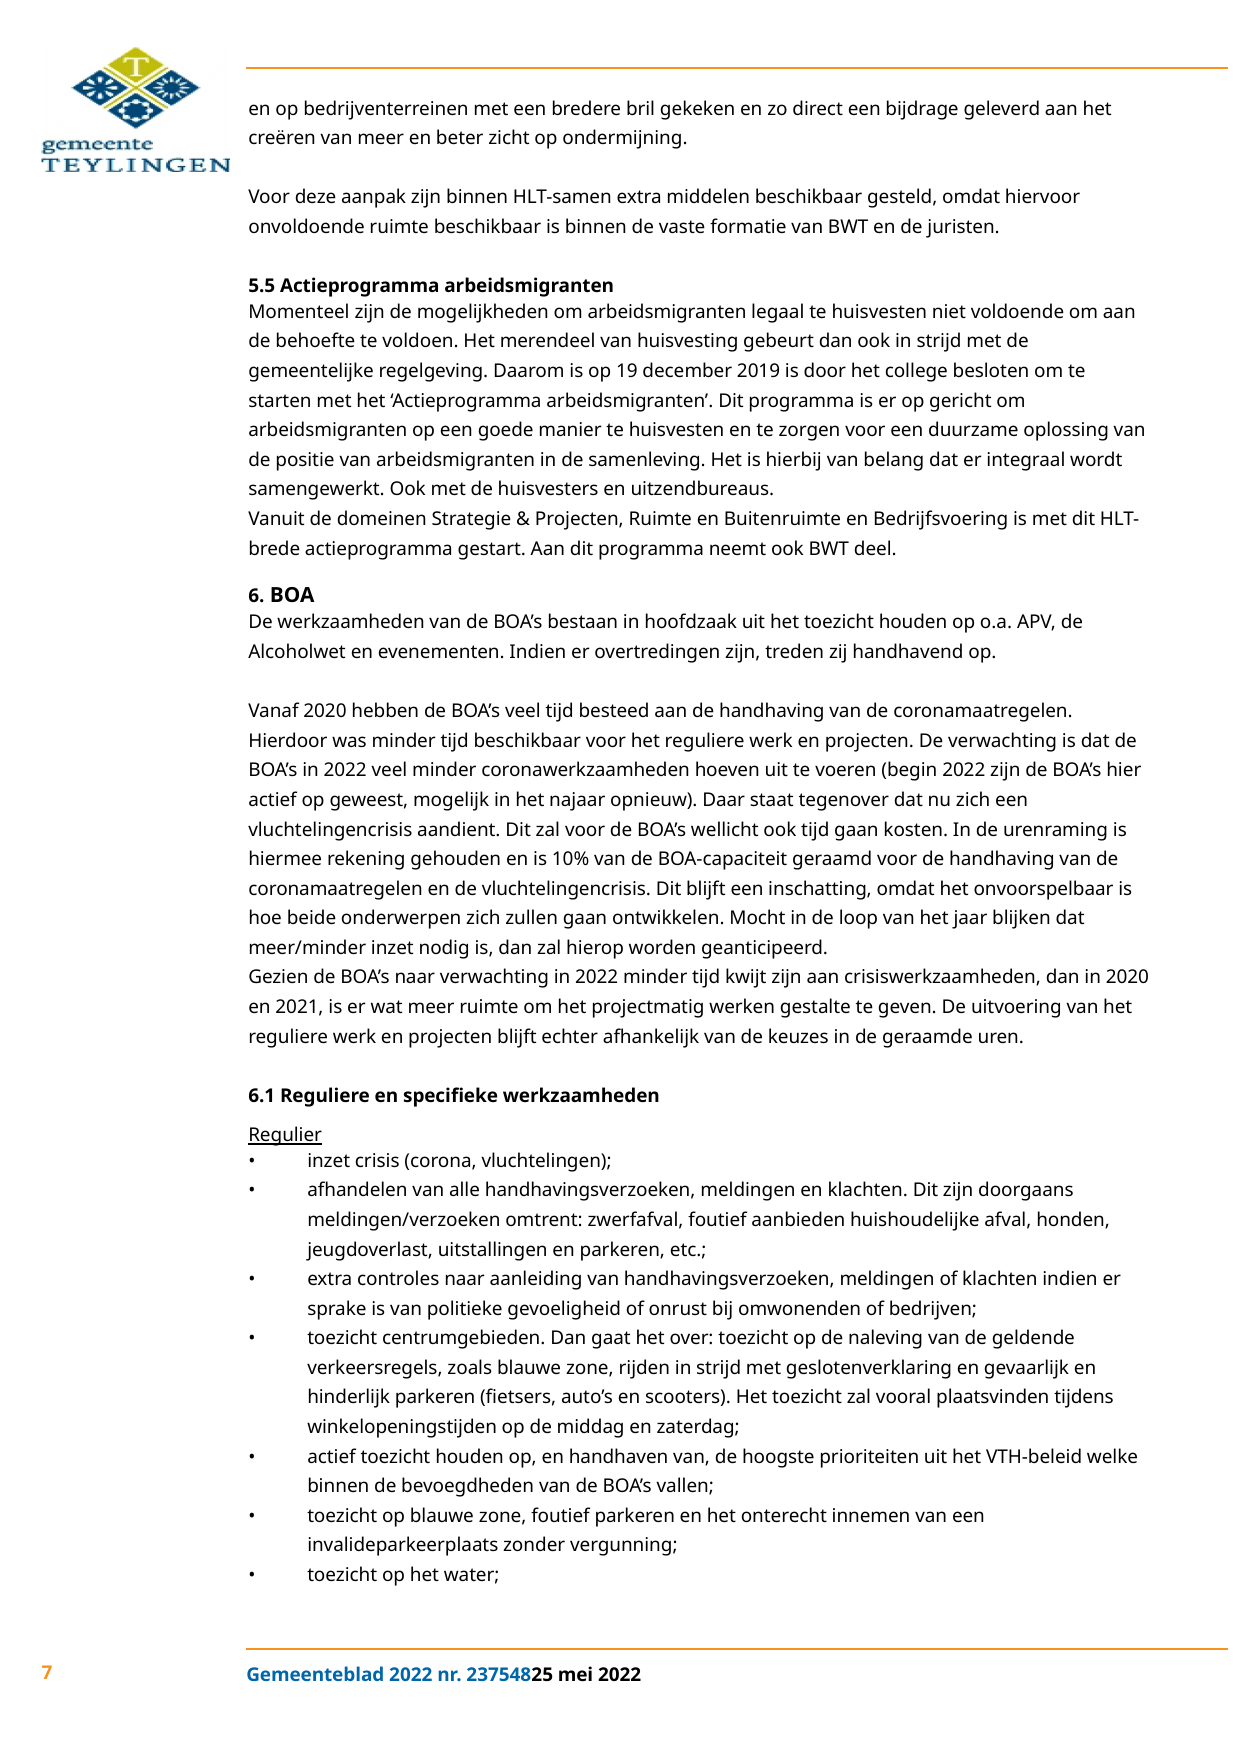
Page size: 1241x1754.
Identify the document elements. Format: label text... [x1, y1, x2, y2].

text 5.5 Actieprogramma arbeidsmigranten [248, 272, 1152, 298]
list extra controles naar aanleiding van handhavingsverzoeken, meldingen of klachten indien er sprake is van politieke gevoeligheid of onrust bij omwonenden of bedrijven; [248, 1265, 1152, 1321]
text Vanuit de domeinen Strategie & Projecten, Ruimte en Buitenruimte en Bedrijfsvoering is met dit HLT-brede actieprogramma gestart. Aan dit programma neemt ook BWT deel. [248, 505, 1152, 560]
list inzet crisis (corona, vluchtelingen); [248, 1147, 1152, 1173]
picture [41, 47, 231, 172]
list actief toezicht houden op, en handhaven van, de hoogste prioriteiten uit het VTH-beleid welke binnen de bevoegdheden van de BOA’s vallen; [248, 1443, 1152, 1498]
text Gezien de BOA’s naar verwachting in 2022 minder tijd kwijt zijn aan crisiswerkzaamheden, dan in 2020 en 2021, is er wat meer ruimte om het projectmatig werken gestalte te geven. De uitvoering van het reguliere werk en projecten blijft echter afhankelijk van de keuzes in de geraamde uren. [248, 964, 1152, 1049]
list toezicht op blauwe zone, foutief parkeren en het onterecht innemen van een invalideparkeerplaats zonder vergunning; [248, 1502, 1152, 1557]
list toezicht centrumgebieden. Dan gaat het over: toezicht op de naleving van de geldende verkeersregels, zoals blauwe zone, rijden in strijd met geslotenverklaring en gevaarlijk en hinderlijk parkeren (fietsers, auto’s en scooters). Het toezicht zal vooral plaatsvinden tijdens winkelopeningstijden op de middag en zaterdag; [248, 1324, 1152, 1439]
text Momenteel zijn de mogelijkheden om arbeidsmigranten legaal te huisvesten niet voldoende om aan de behoefte te voldoen. Het merendeel van huisvesting gebeurt dan ook in strijd met de gemeentelijke regelgeving. Daarom is op 19 december 2019 is door het college besloten om te starten met het ‘Actieprogramma arbeidsmigranten’. Dit programma is er op gericht om arbeidsmigranten op een goede manier te huisvesten en te zorgen voor een duurzame oplossing van de positie van arbeidsmigranten in de samenleving. Het is hierbij van belang dat er integraal wordt samengewerkt. Ook met de huisvesters en uitzendbureaus. [248, 298, 1152, 501]
text Regulier [248, 1121, 1152, 1147]
text en op bedrijventerreinen met een bredere bril gekeken en zo direct een bijdrage geleverd aan het creëren van meer en beter zicht op ondermijning. [248, 95, 1152, 150]
text Voor deze aanpak zijn binnen HLT-samen extra middelen beschikbaar gesteld, omdat hiervoor onvoldoende ruimte beschikbaar is binnen de vaste formatie van BWT en de juristen. [248, 183, 1152, 239]
text 6. BOA [248, 580, 1152, 609]
text De werkzaamheden van de BOA’s bestaan in hoofdzaak uit het toezicht houden op o.a. APV, de Alcoholwet en evenementen. Indien er overtredingen zijn, treden zij handhavend op. [248, 609, 1152, 664]
list toezicht op het water; [248, 1561, 1152, 1587]
list afhandelen van alle handhavingsverzoeken, meldingen en klachten. Dit zijn doorgaans meldingen/verzoeken omtrent: zwerfafval, foutief aanbieden huishoudelijke afval, honden, jeugdoverlast, uitstallingen en parkeren, etc.; [248, 1177, 1152, 1262]
text 6.1 Reguliere en specifieke werkzaamheden [248, 1082, 1152, 1108]
text Vanaf 2020 hebben de BOA’s veel tijd besteed aan de handhaving van de coronamaatregelen. Hierdoor was minder tijd beschikbaar voor het reguliere werk en projecten. De verwachting is dat de BOA’s in 2022 veel minder coronawerkzaamheden hoeven uit te voeren (begin 2022 zijn de BOA’s hier actief op geweest, mogelijk in het najaar opnieuw). Daar staat tegenover dat nu zich een vluchtelingencrisis aandient. Dit zal voor de BOA’s wellicht ook tijd gaan kosten. In de urenraming is hiermee rekening gehouden en is 10% van de BOA-capaciteit geraamd voor de handhaving van de coronamaatregelen en de vluchtelingencrisis. Dit blijft een inschatting, omdat het onvoorspelbaar is hoe beide onderwerpen zich zullen gaan ontwikkelen. Mocht in de loop van het jaar blijken dat meer/minder inzet nodig is, dan zal hierop worden geanticipeerd. [248, 697, 1152, 960]
